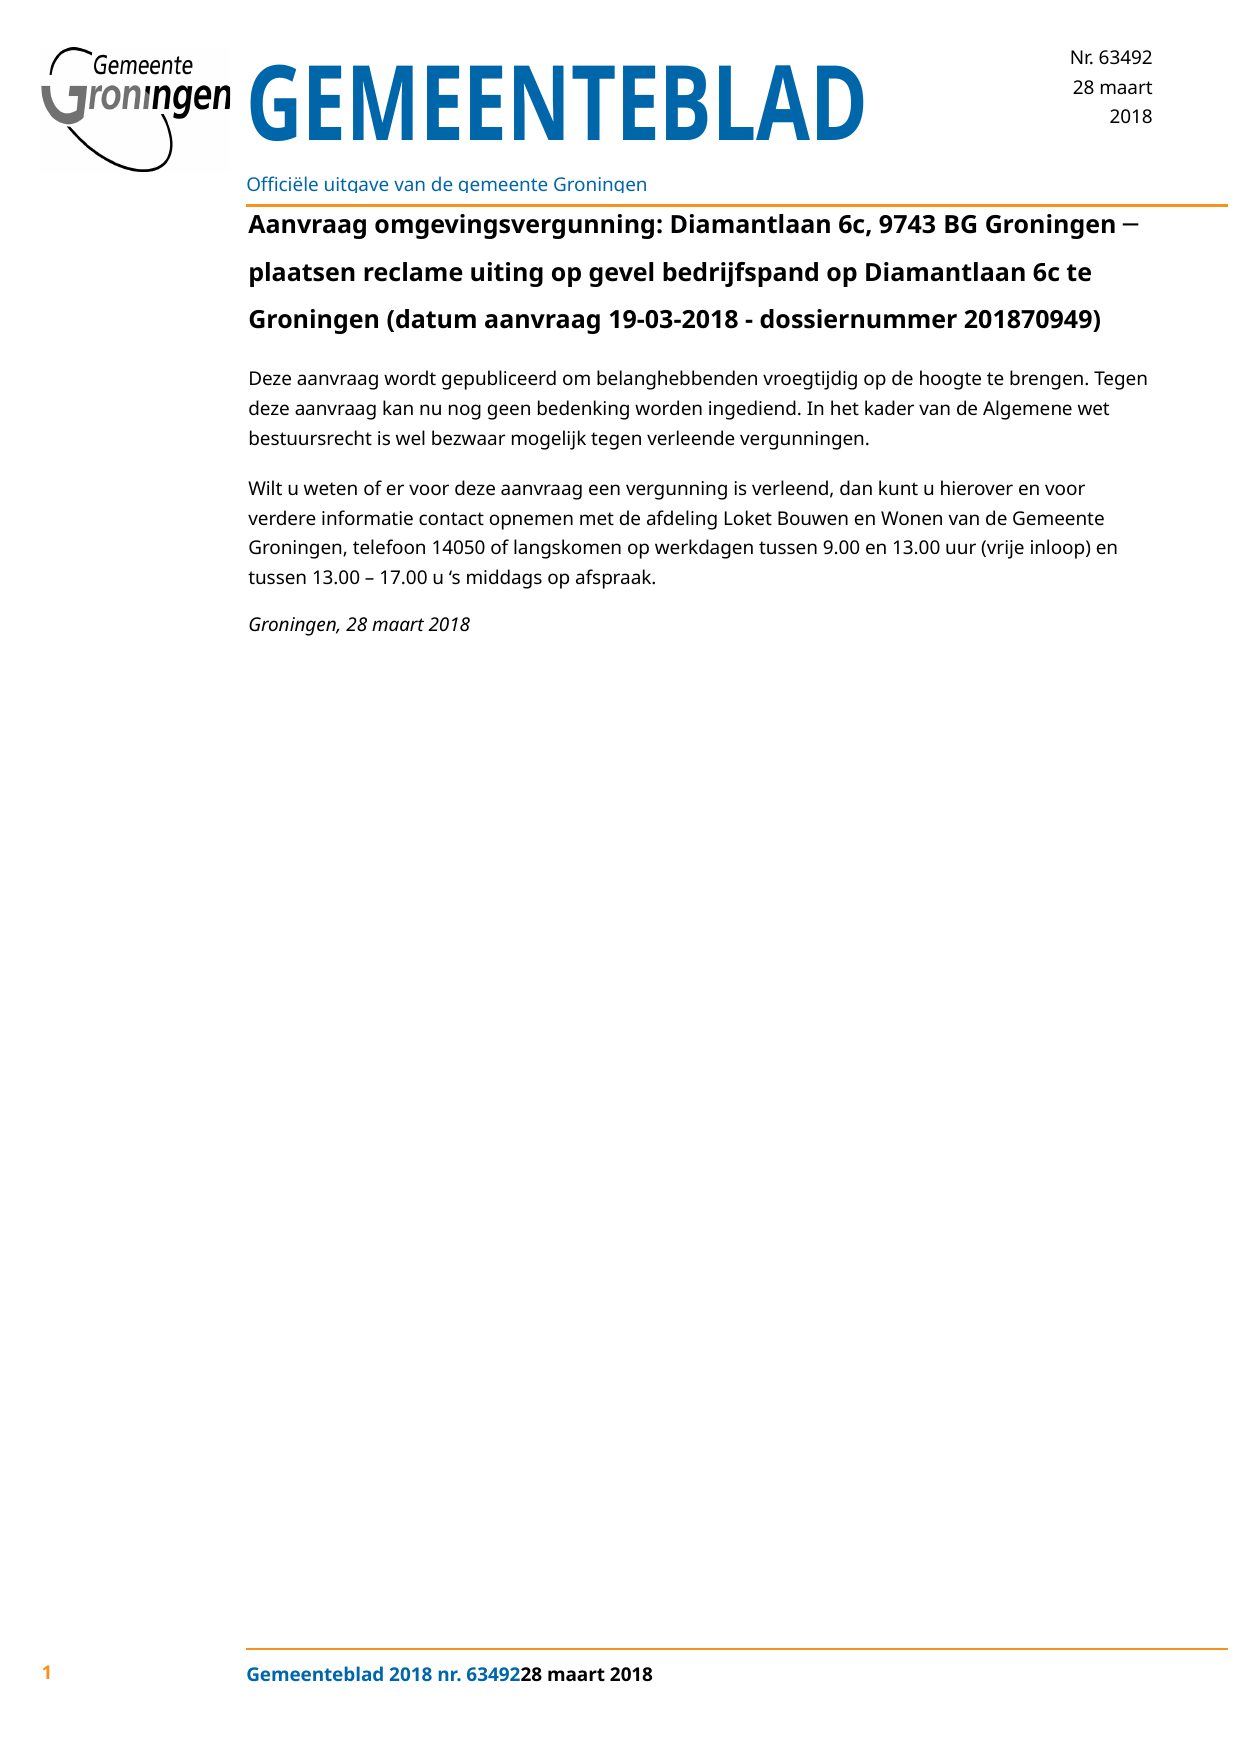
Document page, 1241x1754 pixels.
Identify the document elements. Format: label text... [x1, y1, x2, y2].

text Deze aanvraag wordt gepubliceerd om belanghebbenden vroegtijdig op de hoogte te brengen. Tegen deze aanvraag kan nu nog geen bedenking worden ingediend. In het kader van de Algemene wet bestuursrecht is wel bezwaar mogelijk tegen verleende vergunningen. [248, 366, 1152, 450]
picture [41, 47, 231, 172]
text Aanvraag omgevingsvergunning: Diamantlaan 6c, 9743 BG Groningen ─ plaatsen reclame uiting op gevel bedrijfspand op Diamantlaan 6c te Groningen (datum aanvraag 19-03-2018 - dossiernummer 201870949) [248, 207, 1152, 336]
text Wilt u weten of er voor deze aanvraag een vergunning is verleend, dan kunt u hierover en voor verdere informatie contact opnemen met de afdeling Loket Bouwen en Wonen van de Gemeente Groningen, telefoon 14050 of langskomen op werkdagen tussen 9.00 en 13.00 uur (vrije inloop) en tussen 13.00 – 17.00 u ‘s middags op afspraak. [248, 475, 1152, 589]
text Groningen, 28 maart 2018 [248, 612, 1152, 637]
